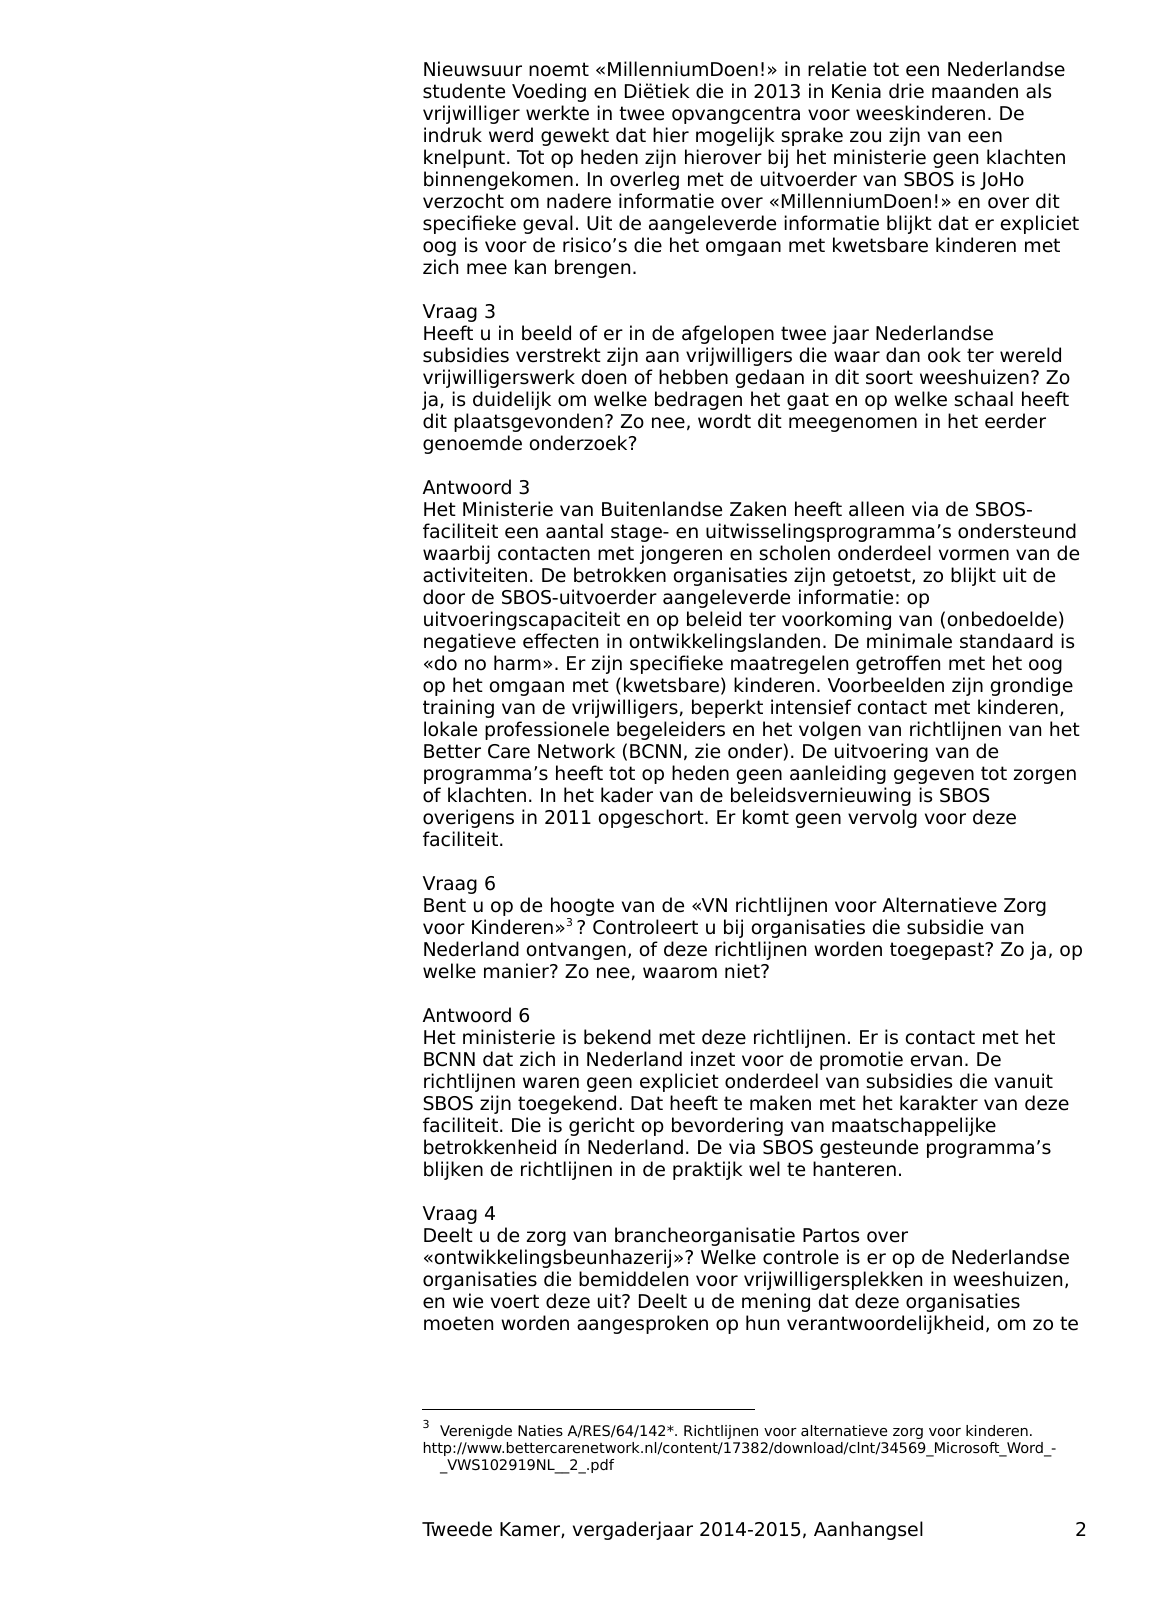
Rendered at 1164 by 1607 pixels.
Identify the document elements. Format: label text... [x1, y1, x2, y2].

text Antwoord 3 [422, 477, 1087, 499]
text Deelt u de zorg van brancheorganisatie Partos over «ontwikkelingsbeunhazerij»? Welke controle is er op de Nederlandse organisaties die bemiddelen voor vrijwilligersplekken in weeshuizen, en wie voert deze uit? Deelt u de mening dat deze organisaties moeten worden aangesproken op hun verantwoordelijkheid, om zo te [422, 1225, 1087, 1335]
text Vraag 3 [422, 301, 1087, 323]
text http://www.bettercarenetwork.nl/content/17382/download/clnt/34569_Microsoft_Word_-_VWS102919NL__2_.pdf [422, 1441, 1087, 1474]
text Het Ministerie van Buitenlandse Zaken heeft alleen via de SBOS-faciliteit een aantal stage- en uitwisselingsprogramma’s ondersteund waarbij contacten met jongeren en scholen onderdeel vormen van de activiteiten. De betrokken organisaties zijn getoetst, zo blijkt uit de door de SBOS-uitvoerder aangeleverde informatie: op uitvoeringscapaciteit en op beleid ter voorkoming van (onbedoelde) negatieve effecten in ontwikkelingslanden. De minimale standaard is «do no harm». Er zijn specifieke maatregelen getroffen met het oog op het omgaan met (kwetsbare) kinderen. Voorbeelden zijn grondige training van de vrijwilligers, beperkt intensief contact met kinderen, lokale professionele begeleiders en het volgen van richtlijnen van het Better Care Network (BCNN, zie onder). De uitvoering van de programma’s heeft tot op heden geen aanleiding gegeven tot zorgen of klachten. In het kader van de beleidsvernieuwing is SBOS overigens in 2011 opgeschort. Er komt geen vervolg voor deze faciliteit. [422, 499, 1087, 851]
text Heeft u in beeld of er in de afgelopen twee jaar Nederlandse subsidies verstrekt zijn aan vrijwilligers die waar dan ook ter wereld vrijwilligerswerk doen of hebben gedaan in dit soort weeshuizen? Zo ja, is duidelijk om welke bedragen het gaat en op welke schaal heeft dit plaatsgevonden? Zo nee, wordt dit meegenomen in het eerder genoemde onderzoek? [422, 323, 1087, 455]
text Antwoord 6 [422, 1005, 1087, 1027]
text Nieuwsuur noemt «MillenniumDoen!» in relatie tot een Nederlandse studente Voeding en Diëtiek die in 2013 in Kenia drie maanden als vrijwilliger werkte in twee opvangcentra voor weeskinderen. De indruk werd gewekt dat hier mogelijk sprake zou zijn van een knelpunt. Tot op heden zijn hierover bij het ministerie geen klachten binnengekomen. In overleg met de uitvoerder van SBOS is JoHo verzocht om nadere informatie over «MillenniumDoen!» en over dit specifieke geval. Uit de aangeleverde informatie blijkt dat er expliciet oog is voor de risico’s die het omgaan met kwetsbare kinderen met zich mee kan brengen. [422, 59, 1087, 279]
text Vraag 4 [422, 1203, 1087, 1225]
text Bent u op de hoogte van de «VN richtlijnen voor Alternatieve Zorg voor Kinderen»? Controleert u bij organisaties die subsidie van Nederland ontvangen, of deze richtlijnen worden toegepast? Zo ja, op welke manier? Zo nee, waarom niet? [422, 895, 1087, 983]
text Verenigde Naties A/RES/64/142*. Richtlijnen voor alternatieve zorg voor kinderen. [422, 1418, 1087, 1441]
text Het ministerie is bekend met deze richtlijnen. Er is contact met het BCNN dat zich in Nederland inzet voor de promotie ervan. De richtlijnen waren geen expliciet onderdeel van subsidies die vanuit SBOS zijn toegekend. Dat heeft te maken met het karakter van deze faciliteit. Die is gericht op bevordering van maatschappelijke betrokkenheid ín Nederland. De via SBOS gesteunde programma’s blijken de richtlijnen in de praktijk wel te hanteren. [422, 1027, 1087, 1181]
text Vraag 6 [422, 873, 1087, 895]
